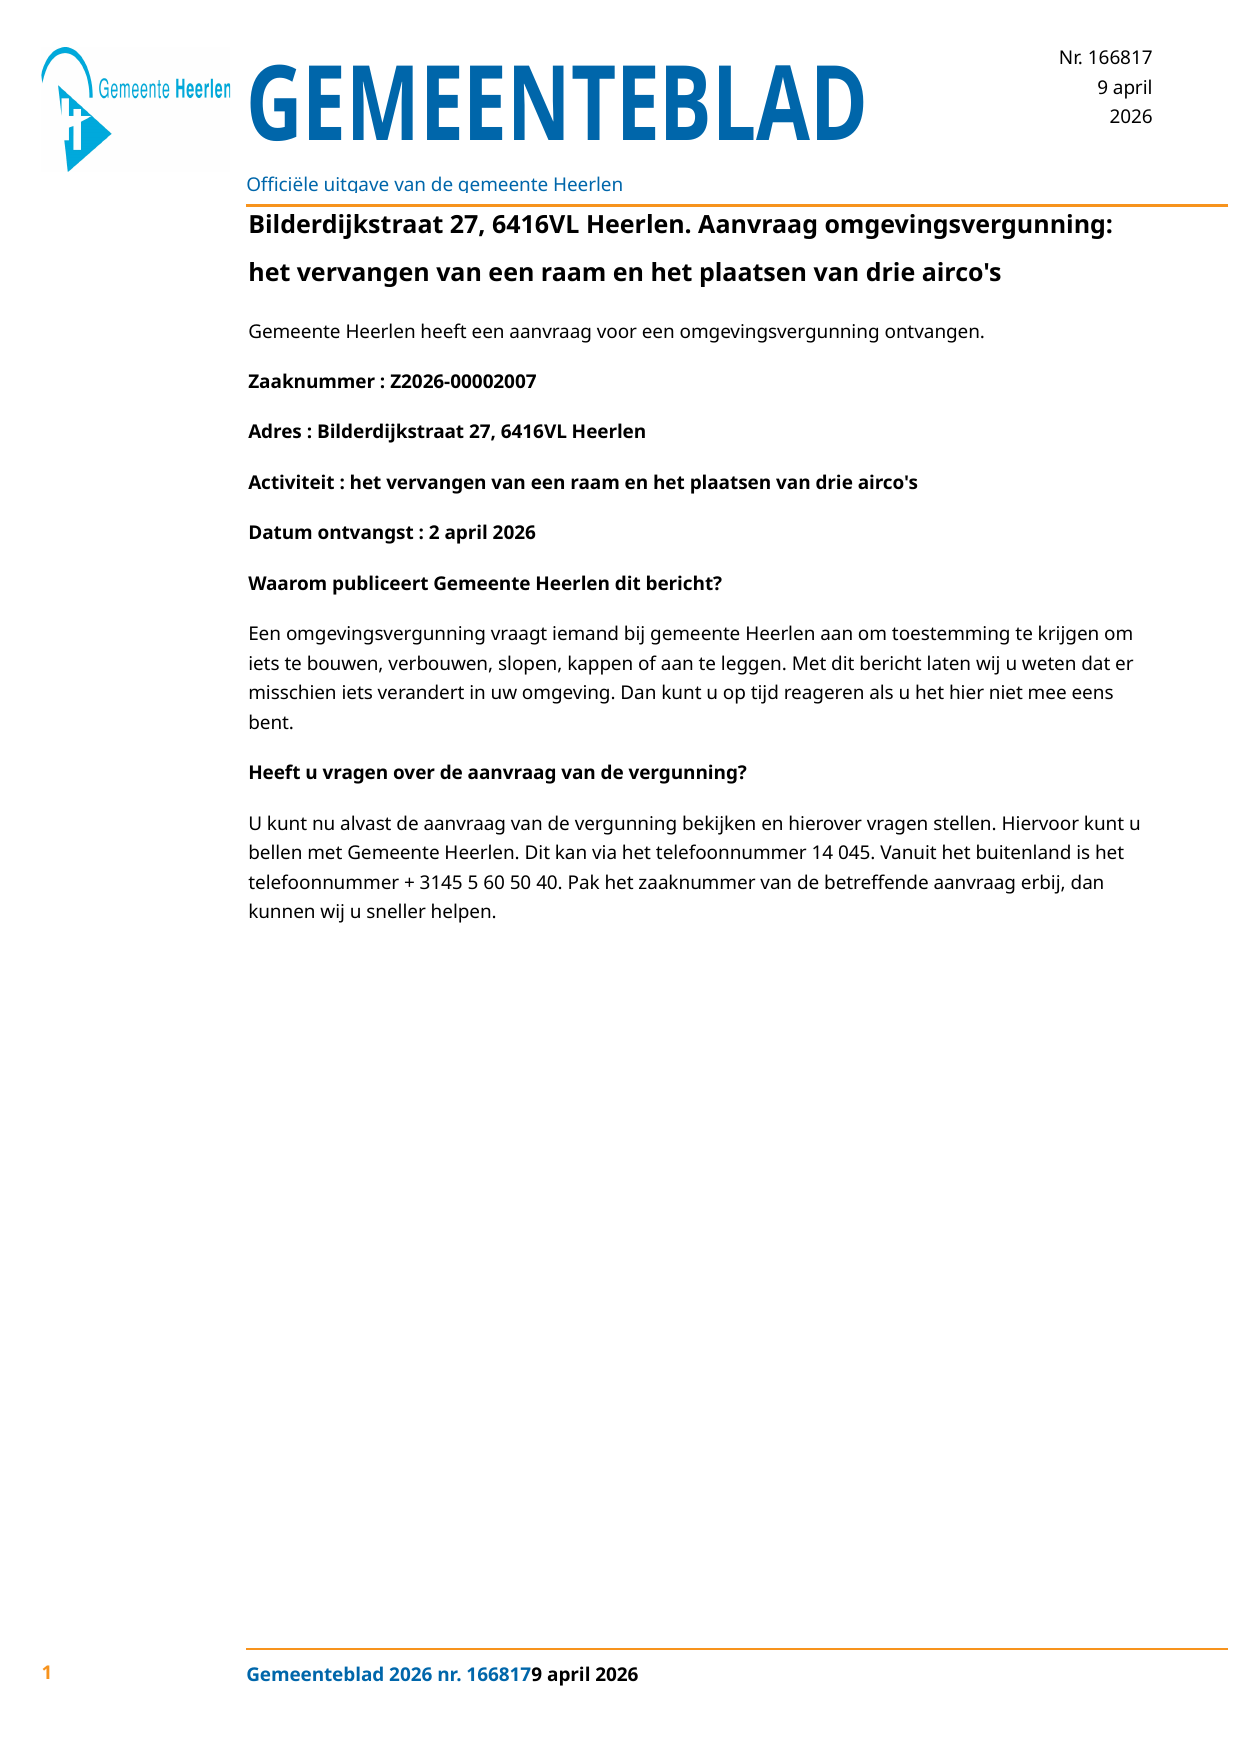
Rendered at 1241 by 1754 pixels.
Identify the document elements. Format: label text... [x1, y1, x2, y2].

text Datum ontvangst : 2 april 2026 [248, 519, 1152, 545]
picture [41, 47, 231, 172]
text Zaaknummer : Z2026-00002007 [248, 368, 1152, 394]
text Activiteit : het vervangen van een raam en het plaatsen van drie airco's [248, 469, 1152, 495]
text Bilderdijkstraat 27, 6416VL Heerlen. Aanvraag omgevingsvergunning: het vervangen van een raam en het plaatsen van drie airco's [248, 207, 1152, 288]
text Adres : Bilderdijkstraat 27, 6416VL Heerlen [248, 419, 1152, 444]
text Een omgevingsvergunning vraagt iemand bij gemeente Heerlen aan om toestemming te krijgen om iets te bouwen, verbouwen, slopen, kappen of aan te leggen. Met dit bericht laten wij u weten dat er misschien iets verandert in uw omgeving. Dan kunt u op tijd reageren als u het hier niet mee eens bent. [248, 620, 1152, 735]
text U kunt nu alvast de aanvraag van de vergunning bekijken en hierover vragen stellen. Hiervoor kunt u bellen met Gemeente Heerlen. Dit kan via het telefoonnummer 14 045. Vanuit het buitenland is het telefoonnummer + 3145 5 60 50 40. Pak het zaaknummer van de betreffende aanvraag erbij, dan kunnen wij u sneller helpen. [248, 810, 1152, 924]
text Waarom publiceert Gemeente Heerlen dit bericht? [248, 570, 1152, 596]
text Gemeente Heerlen heeft een aanvraag voor een omgevingsvergunning ontvangen. [248, 318, 1152, 344]
text Heeft u vragen over de aanvraag van de vergunning? [248, 759, 1152, 785]
picture [41, 47, 59, 70]
